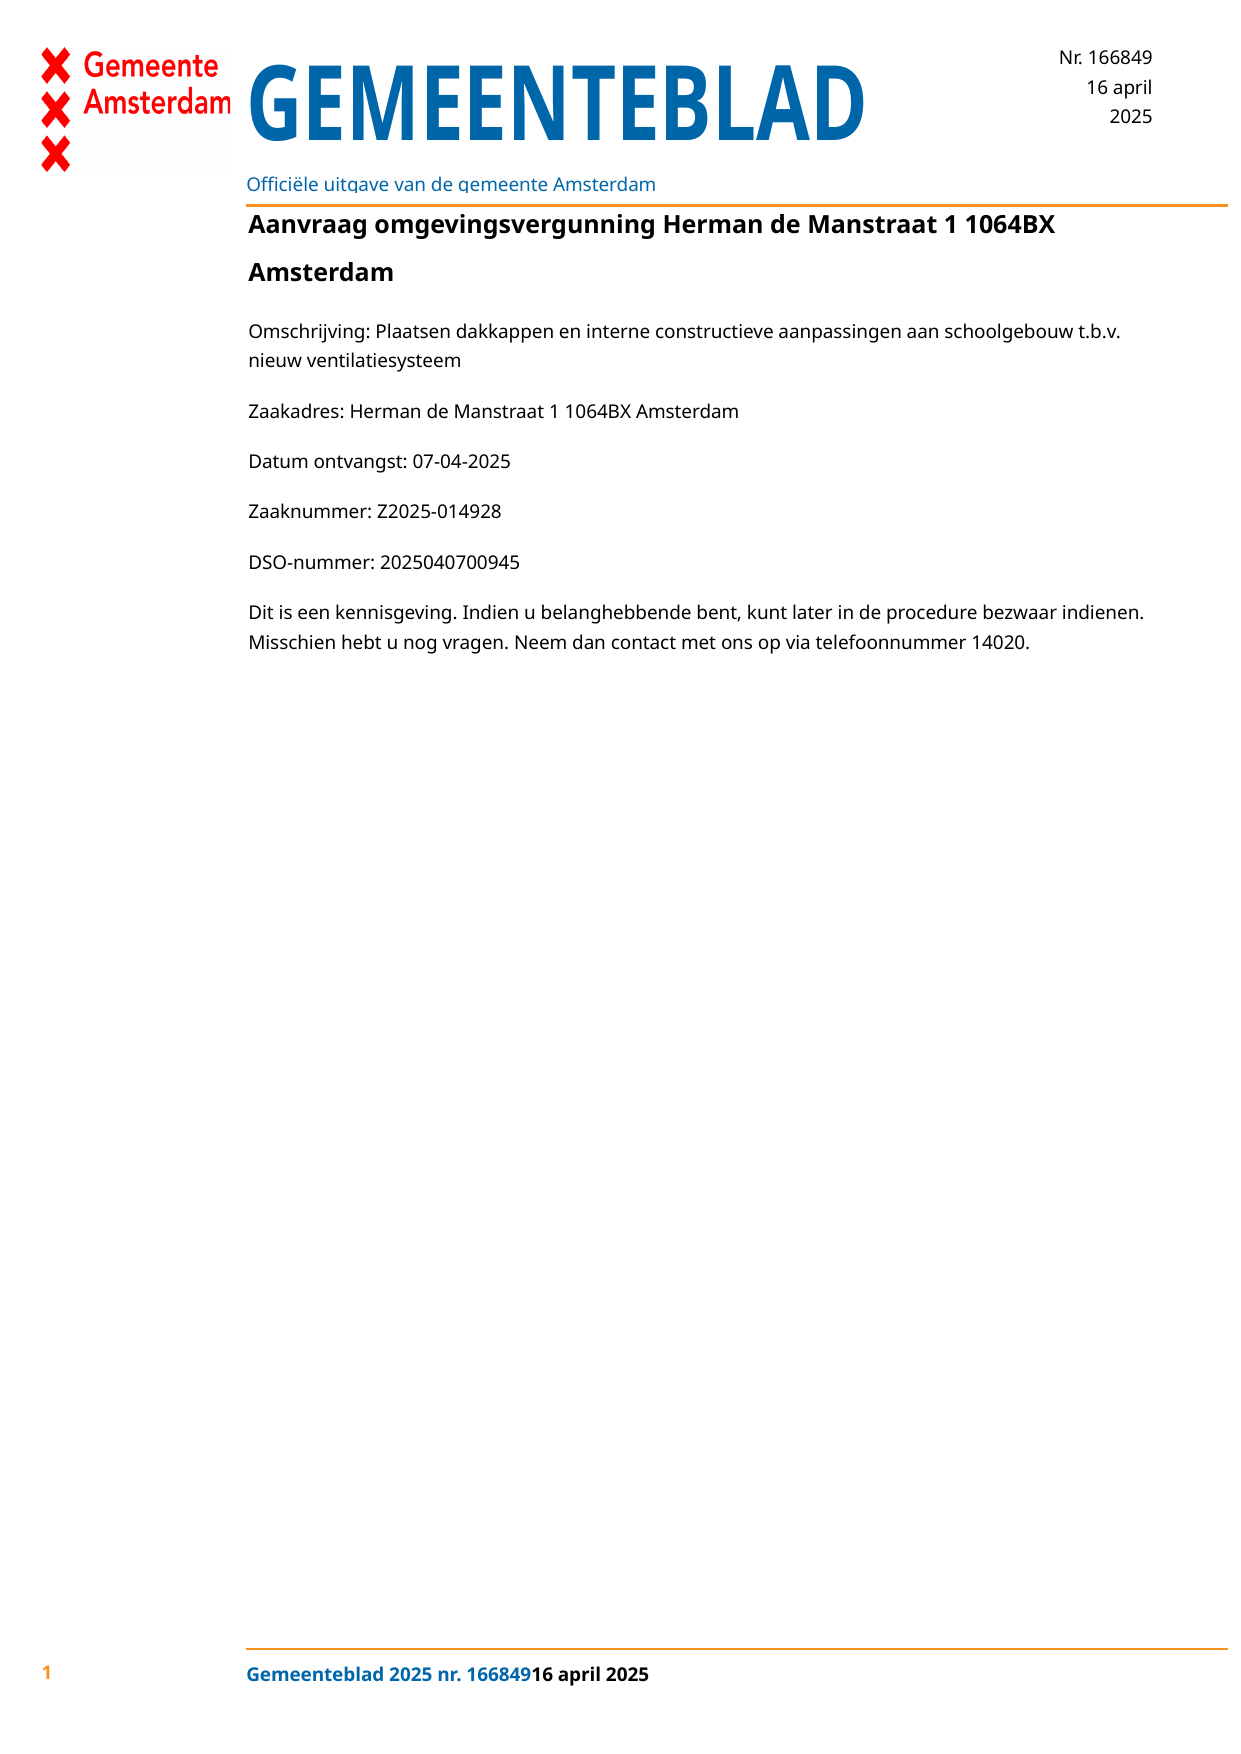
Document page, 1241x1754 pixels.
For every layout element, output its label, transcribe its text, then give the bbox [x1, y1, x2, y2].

text Aanvraag omgevingsvergunning Herman de Manstraat 1 1064BX Amsterdam [248, 207, 1152, 288]
text Zaaknummer: Z2025-014928 [248, 499, 1152, 524]
text Zaakadres: Herman de Manstraat 1 1064BX Amsterdam [248, 398, 1152, 424]
text DSO-nummer: 2025040700945 [248, 549, 1152, 575]
text Datum ontvangst: 07-04-2025 [248, 448, 1152, 474]
text Dit is een kennisgeving. Indien u belanghebbende bent, kunt later in de procedure bezwaar indienen. Misschien hebt u nog vragen. Neem dan contact met ons op via telefoonnummer 14020. [248, 599, 1152, 655]
text Omschrijving: Plaatsen dakkappen en interne constructieve aanpassingen aan schoolgebouw t.b.v. nieuw ventilatiesysteem [248, 318, 1152, 373]
picture [41, 47, 231, 172]
